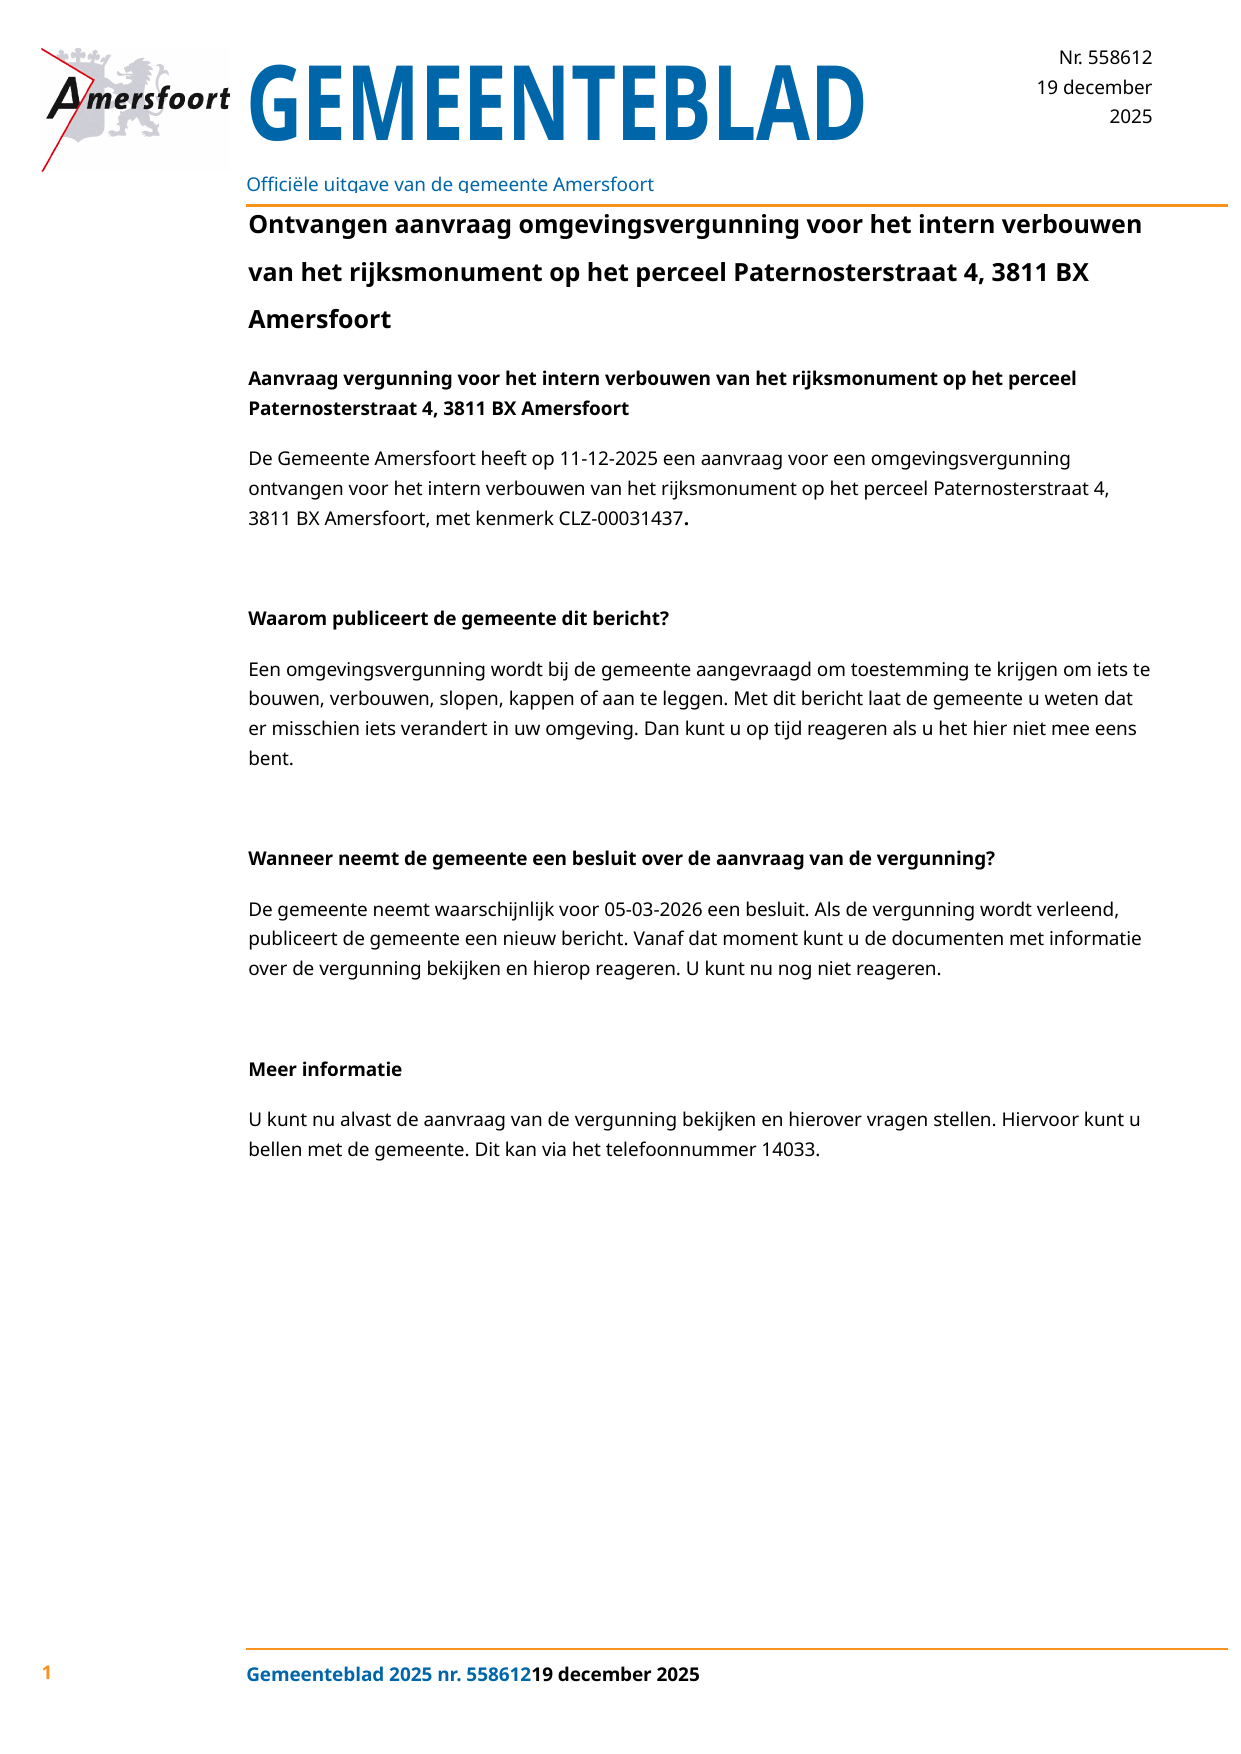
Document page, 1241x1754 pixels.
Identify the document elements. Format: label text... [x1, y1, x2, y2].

text Aanvraag vergunning voor het intern verbouwen van het rijksmonument op het perceel Paternosterstraat 4, 3811 BX Amersfoort [248, 366, 1152, 421]
text Meer informatie [248, 1056, 1152, 1082]
picture [41, 47, 231, 172]
text Wanneer neemt de gemeente een besluit over de aanvraag van de vergunning? [248, 846, 1152, 871]
text De gemeente neemt waarschijnlijk voor 05-03-2026 een besluit. Als de vergunning wordt verleend, publiceert de gemeente een nieuw bericht. Vanaf dat moment kunt u de documenten met informatie over de vergunning bekijken en hierop reageren. U kunt nu nog niet reageren. [248, 896, 1152, 981]
text De Gemeente Amersfoort heeft op 11-12-2025 een aanvraag voor een omgevingsvergunning ontvangen voor het intern verbouwen van het rijksmonument op het perceel Paternosterstraat 4, 3811 BX Amersfoort, met kenmerk CLZ-00031437. [248, 446, 1152, 530]
text Waarom publiceert de gemeente dit bericht? [248, 606, 1152, 631]
text U kunt nu alvast de aanvraag van de vergunning bekijken en hierover vragen stellen. Hiervoor kunt u bellen met de gemeente. Dit kan via het telefoonnummer 14033. [248, 1106, 1152, 1162]
text Een omgevingsvergunning wordt bij de gemeente aangevraagd om toestemming te krijgen om iets te bouwen, verbouwen, slopen, kappen of aan te leggen. Met dit bericht laat de gemeente u weten dat er misschien iets verandert in uw omgeving. Dan kunt u op tijd reageren als u het hier niet mee eens bent. [248, 656, 1152, 770]
text Ontvangen aanvraag omgevingsvergunning voor het intern verbouwen van het rijksmonument op het perceel Paternosterstraat 4, 3811 BX Amersfoort [248, 207, 1152, 336]
